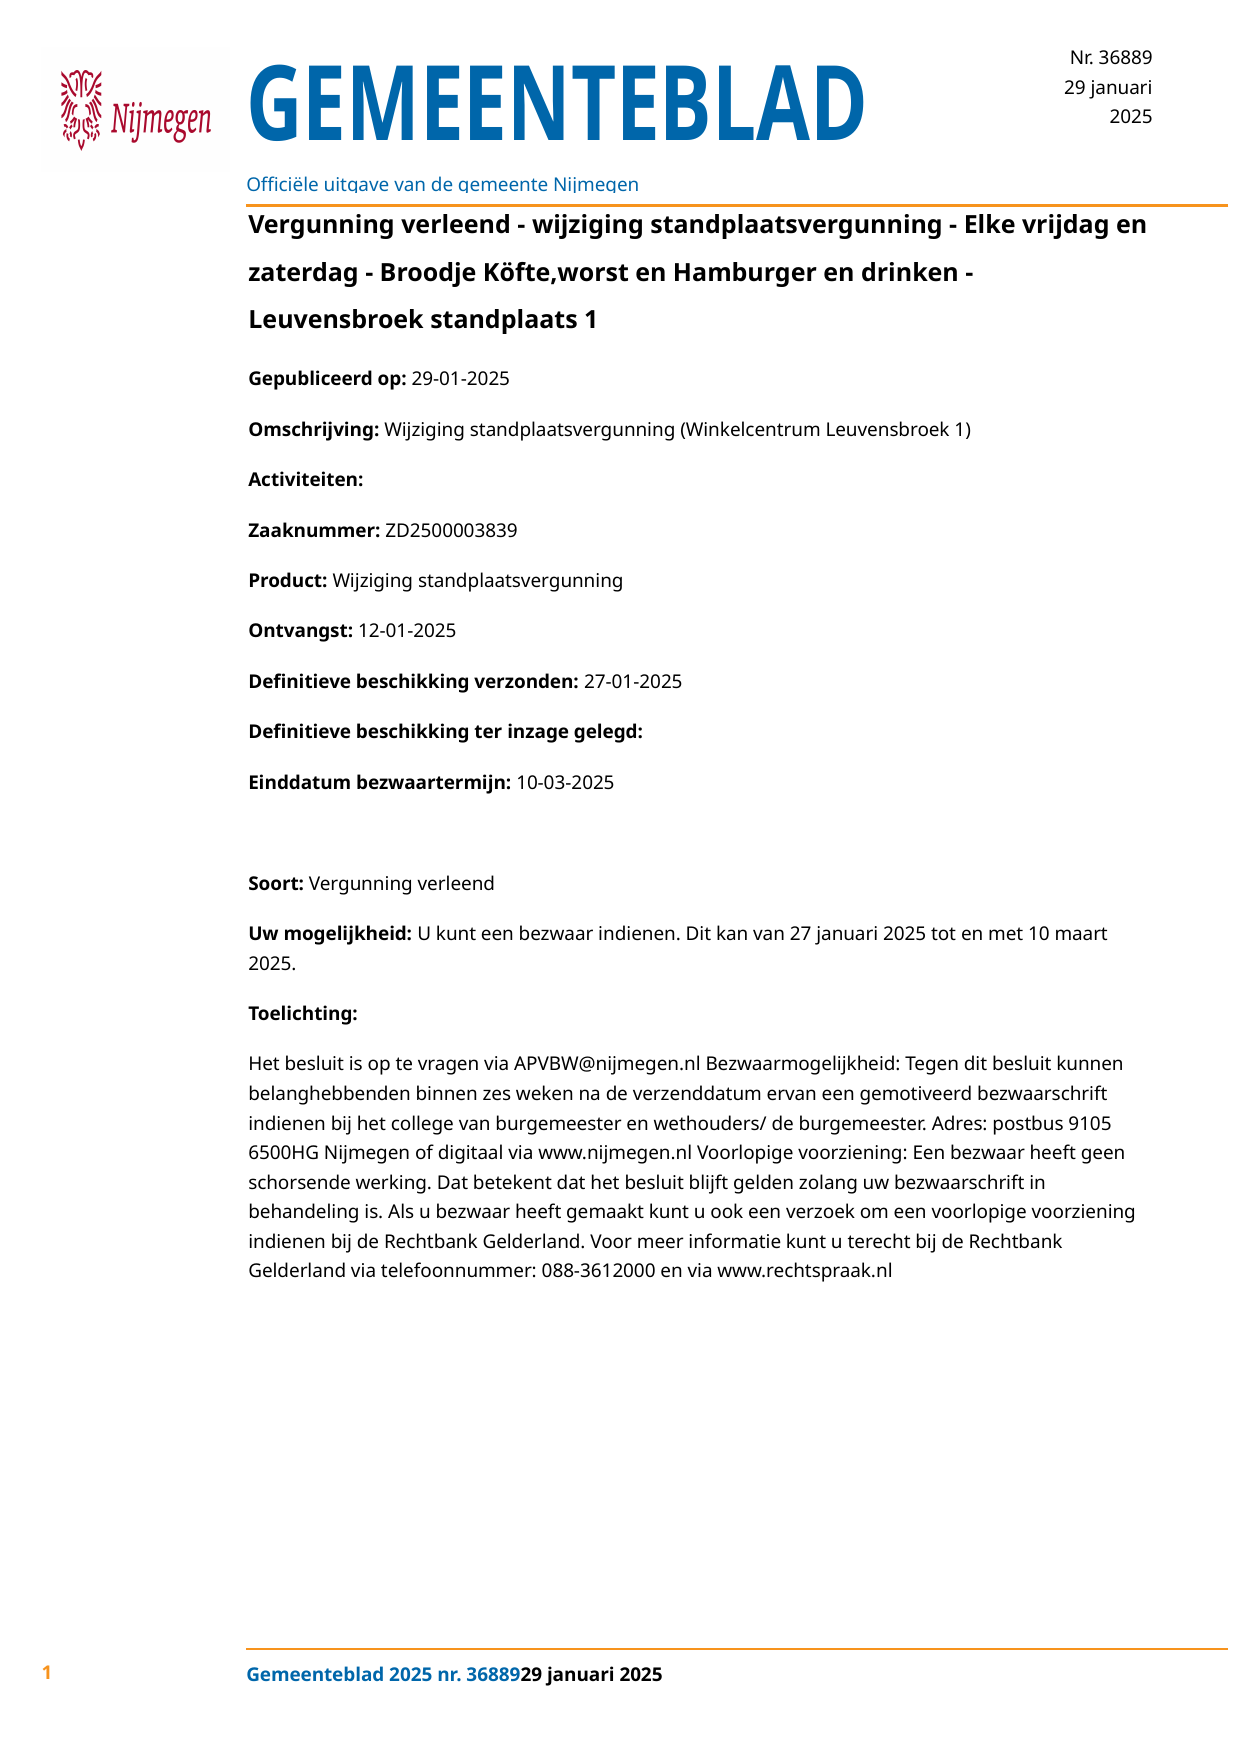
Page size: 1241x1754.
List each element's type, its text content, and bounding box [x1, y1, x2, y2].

text Omschrijving: Wijziging standplaatsvergunning (Winkelcentrum Leuvensbroek 1) [248, 416, 1152, 442]
text Product: Wijziging standplaatsvergunning [248, 567, 1152, 593]
text Definitieve beschikking ter inzage gelegd: [248, 718, 1152, 744]
text Gepubliceerd op: 29-01-2025 [248, 366, 1152, 391]
text Vergunning verleend - wijziging standplaatsvergunning - Elke vrijdag en zaterdag - Broodje Köfte,worst en Hamburger en drinken - Leuvensbroek standplaats 1 [248, 207, 1152, 336]
text Ontvangst: 12-01-2025 [248, 618, 1152, 643]
text Soort: Vergunning verleend [248, 870, 1152, 895]
text Uw mogelijkheid: U kunt een bezwaar indienen. Dit kan van 27 januari 2025 tot en met 10 maart 2025. [248, 920, 1152, 975]
text Zaaknummer: ZD2500003839 [248, 517, 1152, 542]
text Het besluit is op te vragen via APVBW@nijmegen.nl Bezwaarmogelijkheid: Tegen dit besluit kunnen belanghebbenden binnen zes weken na de verzenddatum ervan een gemotiveerd bezwaarschrift indienen bij het college van burgemeester en wethouders/ de burgemeester. Adres: postbus 9105 6500HG Nijmegen of digitaal via www.nijmegen.nl Voorlopige voorziening: Een bezwaar heeft geen schorsende werking. Dat betekent dat het besluit blijft gelden zolang uw bezwaarschrift in behandeling is. Als u bezwaar heeft gemaakt kunt u ook een verzoek om een voorlopige voorziening indienen bij de Rechtbank Gelderland. Voor meer informatie kunt u terecht bij de Rechtbank Gelderland via telefoonnummer: 088-3612000 en via www.rechtspraak.nl [248, 1051, 1152, 1283]
text Einddatum bezwaartermijn: 10-03-2025 [248, 769, 1152, 794]
text Activiteiten: [248, 466, 1152, 492]
text Definitieve beschikking verzonden: 27-01-2025 [248, 668, 1152, 694]
picture [41, 47, 231, 172]
text Toelichting: [248, 1000, 1152, 1026]
